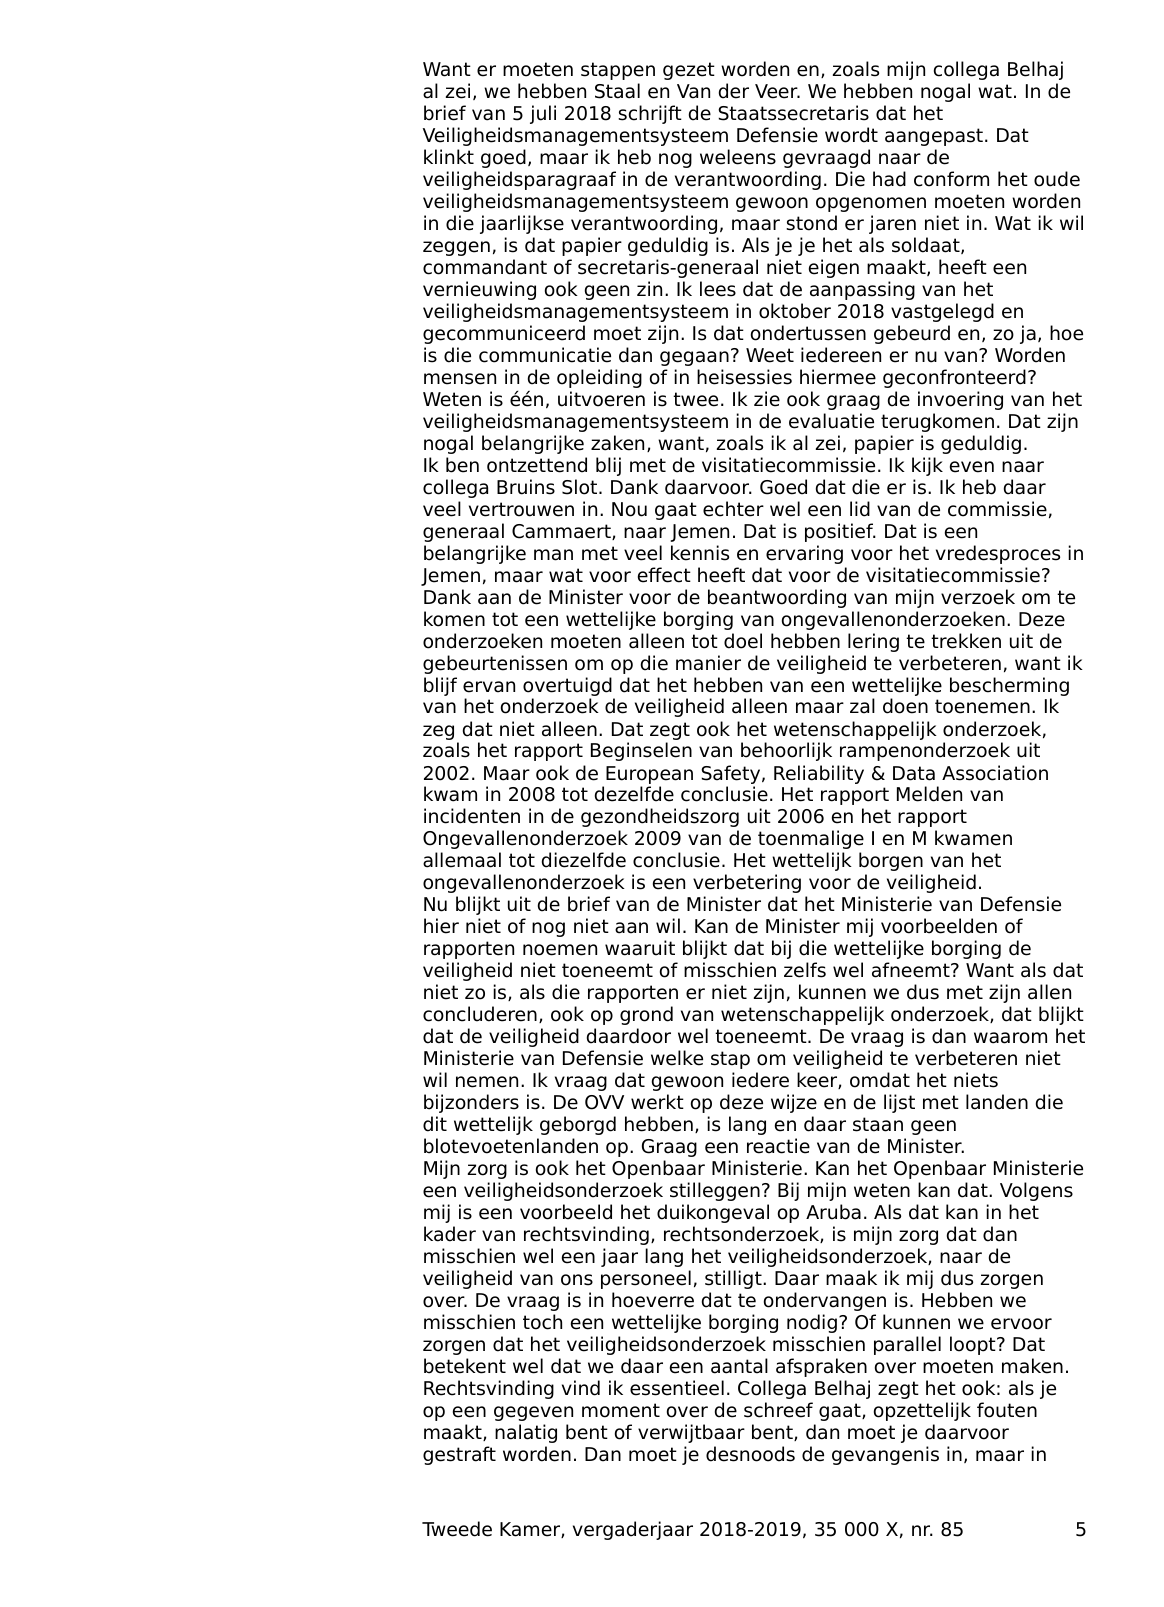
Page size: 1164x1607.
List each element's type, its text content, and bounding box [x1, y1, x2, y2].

text Want er moeten stappen gezet worden en, zoals mijn collega Belhaj al zei, we hebben Staal en Van der Veer. We hebben nogal wat. In de brief van 5 juli 2018 schrijft de Staatssecretaris dat het Veiligheidsmanagementsysteem Defensie wordt aangepast. Dat klinkt goed, maar ik heb nog weleens gevraagd naar de veiligheidsparagraaf in de verantwoording. Die had conform het oude veiligheidsmanagementsysteem gewoon opgenomen moeten worden in die jaarlijkse verantwoording, maar stond er jaren niet in. Wat ik wil zeggen, is dat papier geduldig is. Als je je het als soldaat, commandant of secretaris-generaal niet eigen maakt, heeft een vernieuwing ook geen zin. Ik lees dat de aanpassing van het veiligheidsmanagementsysteem in oktober 2018 vastgelegd en gecommuniceerd moet zijn. Is dat ondertussen gebeurd en, zo ja, hoe is die communicatie dan gegaan? Weet iedereen er nu van? Worden mensen in de opleiding of in heisessies hiermee geconfronteerd? Weten is één, uitvoeren is twee. Ik zie ook graag de invoering van het veiligheidsmanagementsysteem in de evaluatie terugkomen. Dat zijn nogal belangrijke zaken, want, zoals ik al zei, papier is geduldig. [422, 59, 1087, 455]
text Ik ben ontzettend blij met de visitatiecommissie. Ik kijk even naar collega Bruins Slot. Dank daarvoor. Goed dat die er is. Ik heb daar veel vertrouwen in. Nou gaat echter wel een lid van de commissie, generaal Cammaert, naar Jemen. Dat is positief. Dat is een belangrijke man met veel kennis en ervaring voor het vredesproces in Jemen, maar wat voor effect heeft dat voor de visitatiecommissie? [422, 455, 1087, 587]
text Dank aan de Minister voor de beantwoording van mijn verzoek om te komen tot een wettelijke borging van ongevallenonderzoeken. Deze onderzoeken moeten alleen tot doel hebben lering te trekken uit de gebeurtenissen om op die manier de veiligheid te verbeteren, want ik blijf ervan overtuigd dat het hebben van een wettelijke bescherming van het onderzoek de veiligheid alleen maar zal doen toenemen. Ik zeg dat niet alleen. Dat zegt ook het wetenschappelijk onderzoek, zoals het rapport Beginselen van behoorlijk rampenonderzoek uit 2002. Maar ook de European Safety, Reliability & Data Association kwam in 2008 tot dezelfde conclusie. Het rapport Melden van incidenten in de gezondheidszorg uit 2006 en het rapport Ongevallenonderzoek 2009 van de toenmalige I en M kwamen allemaal tot diezelfde conclusie. Het wettelijk borgen van het ongevallenonderzoek is een verbetering voor de veiligheid. [422, 587, 1087, 894]
text Mijn zorg is ook het Openbaar Ministerie. Kan het Openbaar Ministerie een veiligheidsonderzoek stilleggen? Bij mijn weten kan dat. Volgens mij is een voorbeeld het duikongeval op Aruba. Als dat kan in het kader van rechtsvinding, rechtsonderzoek, is mijn zorg dat dan misschien wel een jaar lang het veiligheidsonderzoek, naar de veiligheid van ons personeel, stilligt. Daar maak ik mij dus zorgen over. De vraag is in hoeverre dat te ondervangen is. Hebben we misschien toch een wettelijke borging nodig? Of kunnen we ervoor zorgen dat het veiligheidsonderzoek misschien parallel loopt? Dat betekent wel dat we daar een aantal afspraken over moeten maken. Rechtsvinding vind ik essentieel. Collega Belhaj zegt het ook: als je op een gegeven moment over de schreef gaat, opzettelijk fouten maakt, nalatig bent of verwijtbaar bent, dan moet je daarvoor gestraft worden. Dan moet je desnoods de gevangenis in, maar in [422, 1158, 1087, 1466]
text Nu blijkt uit de brief van de Minister dat het Ministerie van Defensie hier niet of nog niet aan wil. Kan de Minister mij voorbeelden of rapporten noemen waaruit blijkt dat bij die wettelijke borging de veiligheid niet toeneemt of misschien zelfs wel afneemt? Want als dat niet zo is, als die rapporten er niet zijn, kunnen we dus met zijn allen concluderen, ook op grond van wetenschappelijk onderzoek, dat blijkt dat de veiligheid daardoor wel toeneemt. De vraag is dan waarom het Ministerie van Defensie welke stap om veiligheid te verbeteren niet wil nemen. Ik vraag dat gewoon iedere keer, omdat het niets bijzonders is. De OVV werkt op deze wijze en de lijst met landen die dit wettelijk geborgd hebben, is lang en daar staan geen blotevoetenlanden op. Graag een reactie van de Minister. [422, 894, 1087, 1158]
